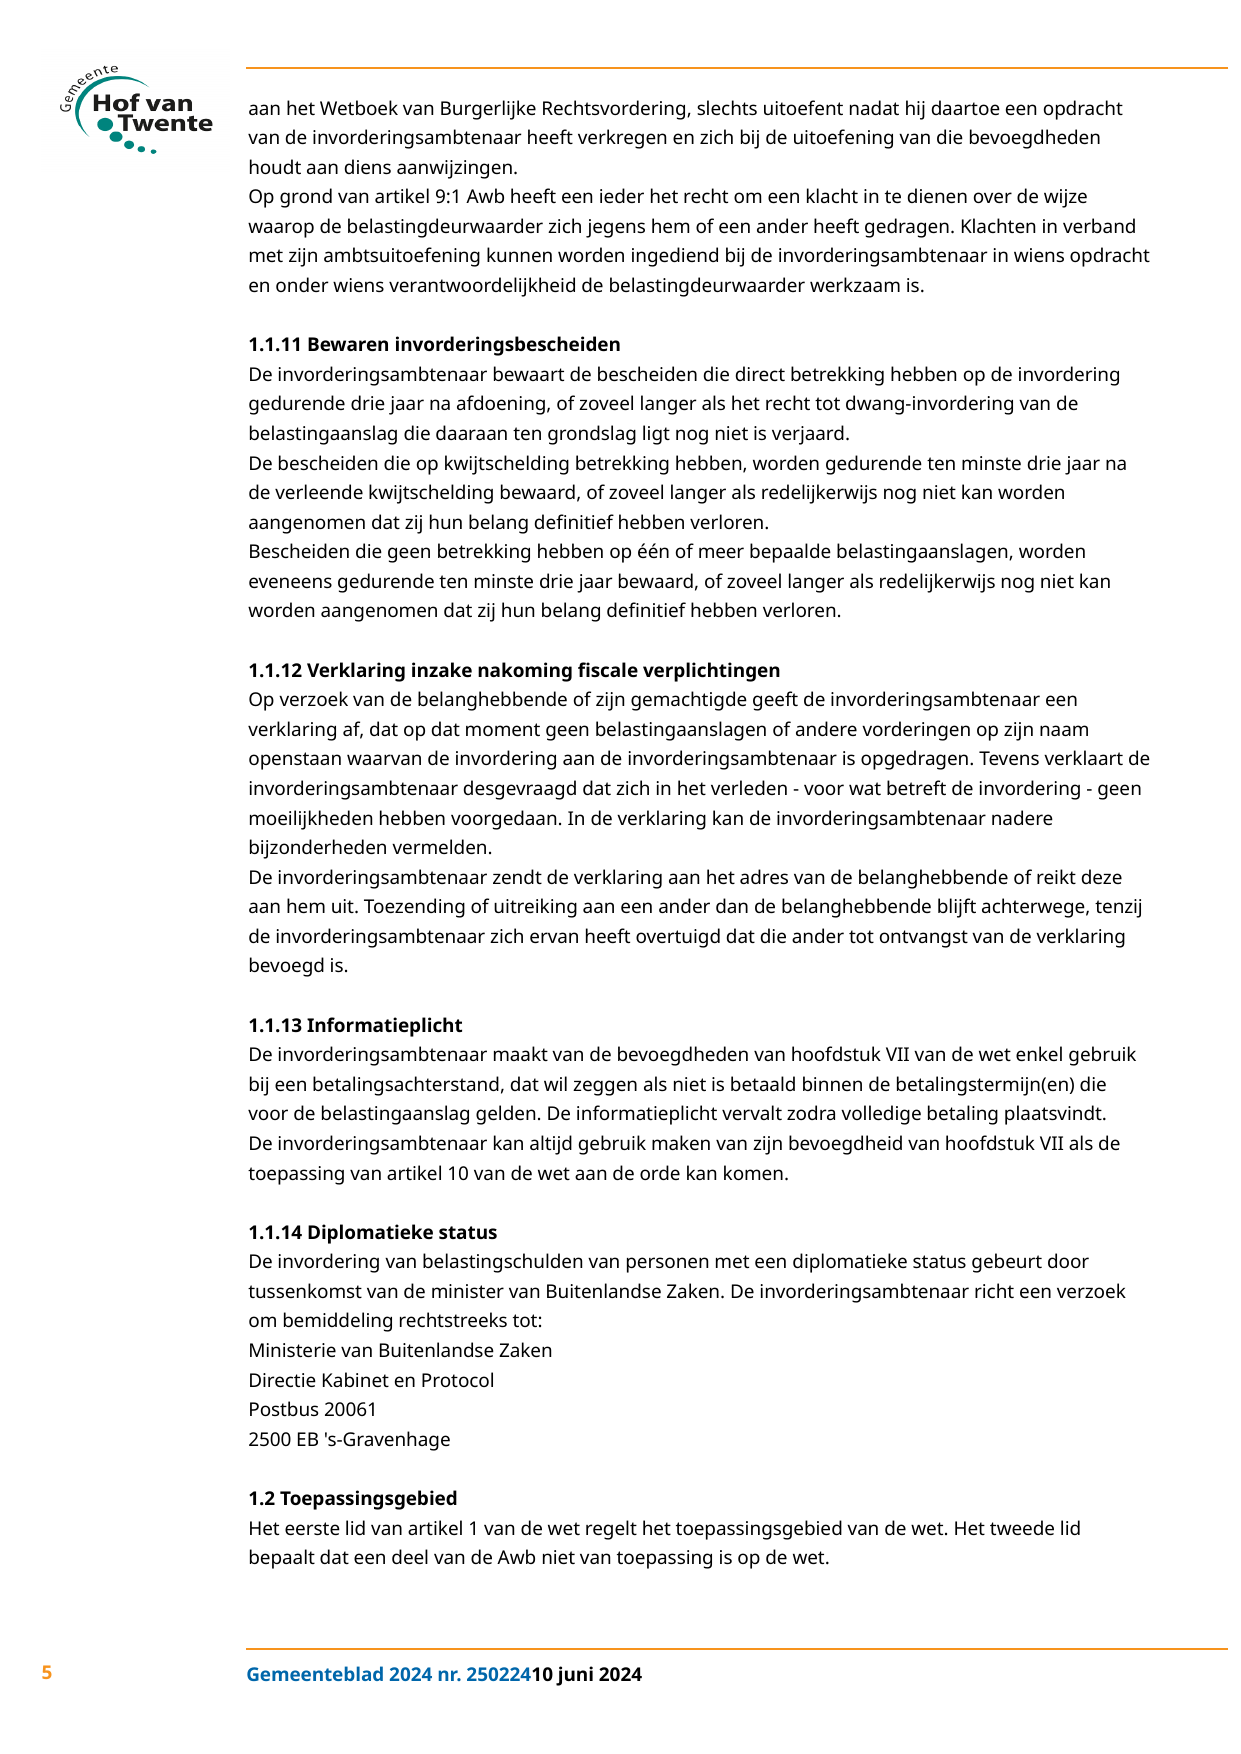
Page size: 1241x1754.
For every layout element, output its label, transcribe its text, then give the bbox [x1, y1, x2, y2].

text aan het Wetboek van Burgerlijke Rechtsvordering, slechts uitoefent nadat hij daartoe een opdracht van de invorderingsambtenaar heeft verkregen en zich bij de uitoefening van die bevoegdheden houdt aan diens aanwijzingen. [248, 95, 1152, 180]
text De invorderingsambtenaar kan altijd gebruik maken van zijn bevoegdheid van hoofdstuk VII als de toepassing van artikel 10 van de wet aan de orde kan komen. [248, 1130, 1152, 1186]
text Postbus 20061 [248, 1396, 1152, 1422]
text De bescheiden die op kwijtschelding betrekking hebben, worden gedurende ten minste drie jaar na de verleende kwijtschelding bewaard, of zoveel langer als redelijkerwijs nog niet kan worden aangenomen dat zij hun belang definitief hebben verloren. [248, 450, 1152, 535]
text De invorderingsambtenaar bewaart de bescheiden die direct betrekking hebben op de invordering gedurende drie jaar na afdoening, of zoveel langer als het recht tot dwang-invordering van de belastingaanslag die daaraan ten grondslag ligt nog niet is verjaard. [248, 361, 1152, 446]
text Op grond van artikel 9:1 Awb heeft een ieder het recht om een klacht in te dienen over de wijze waarop de belastingdeurwaarder zich jegens hem of een ander heeft gedragen. Klachten in verband met zijn ambtsuitoefening kunnen worden ingediend bij de invorderingsambtenaar in wiens opdracht en onder wiens verantwoordelijkheid de belastingdeurwaarder werkzaam is. [248, 183, 1152, 298]
text De invordering van belastingschulden van personen met een diplomatieke status gebeurt door tussenkomst van de minister van Buitenlandse Zaken. De invorderingsambtenaar richt een verzoek om bemiddeling rechtstreeks tot: [248, 1248, 1152, 1333]
text De invorderingsambtenaar maakt van de bevoegdheden van hoofdstuk VII van de wet enkel gebruik bij een betalingsachterstand, dat wil zeggen als niet is betaald binnen de betalingstermijn(en) die voor de belastingaanslag gelden. De informatieplicht vervalt zodra volledige betaling plaatsvindt. [248, 1041, 1152, 1126]
text Bescheiden die geen betrekking hebben op één of meer bepaalde belastingaanslagen, worden eveneens gedurende ten minste drie jaar bewaard, of zoveel langer als redelijkerwijs nog niet kan worden aangenomen dat zij hun belang definitief hebben verloren. [248, 538, 1152, 623]
text 1.1.14 Diplomatieke status [248, 1219, 1152, 1245]
picture [41, 47, 231, 172]
text 1.2 Toepassingsgebied [248, 1485, 1152, 1511]
text Op verzoek van de belanghebbende of zijn gemachtigde geeft de invorderingsambtenaar een verklaring af, dat op dat moment geen belastingaanslagen of andere vorderingen op zijn naam openstaan waarvan de invordering aan de invorderingsambtenaar is opgedragen. Tevens verklaart de invorderingsambtenaar desgevraagd dat zich in het verleden - voor wat betreft de invordering - geen moeilijkheden hebben voorgedaan. In de verklaring kan de invorderingsambtenaar nadere bijzonderheden vermelden. [248, 686, 1152, 860]
text 1.1.11 Bewaren invorderingsbescheiden [248, 331, 1152, 357]
text 1.1.12 Verklaring inzake nakoming fiscale verplichtingen [248, 657, 1152, 683]
text Het eerste lid van artikel 1 van de wet regelt het toepassingsgebied van de wet. Het tweede lid bepaalt dat een deel van de Awb niet van toepassing is op de wet. [248, 1515, 1152, 1570]
text Directie Kabinet en Protocol [248, 1367, 1152, 1393]
text Ministerie van Buitenlandse Zaken [248, 1337, 1152, 1363]
text 1.1.13 Informatieplicht [248, 1012, 1152, 1038]
text 2500 EB 's-Gravenhage [248, 1426, 1152, 1452]
text De invorderingsambtenaar zendt de verklaring aan het adres van de belanghebbende of reikt deze aan hem uit. Toezending of uitreiking aan een ander dan de belanghebbende blijft achterwege, tenzij de invorderingsambtenaar zich ervan heeft overtuigd dat die ander tot ontvangst van de verklaring bevoegd is. [248, 864, 1152, 978]
